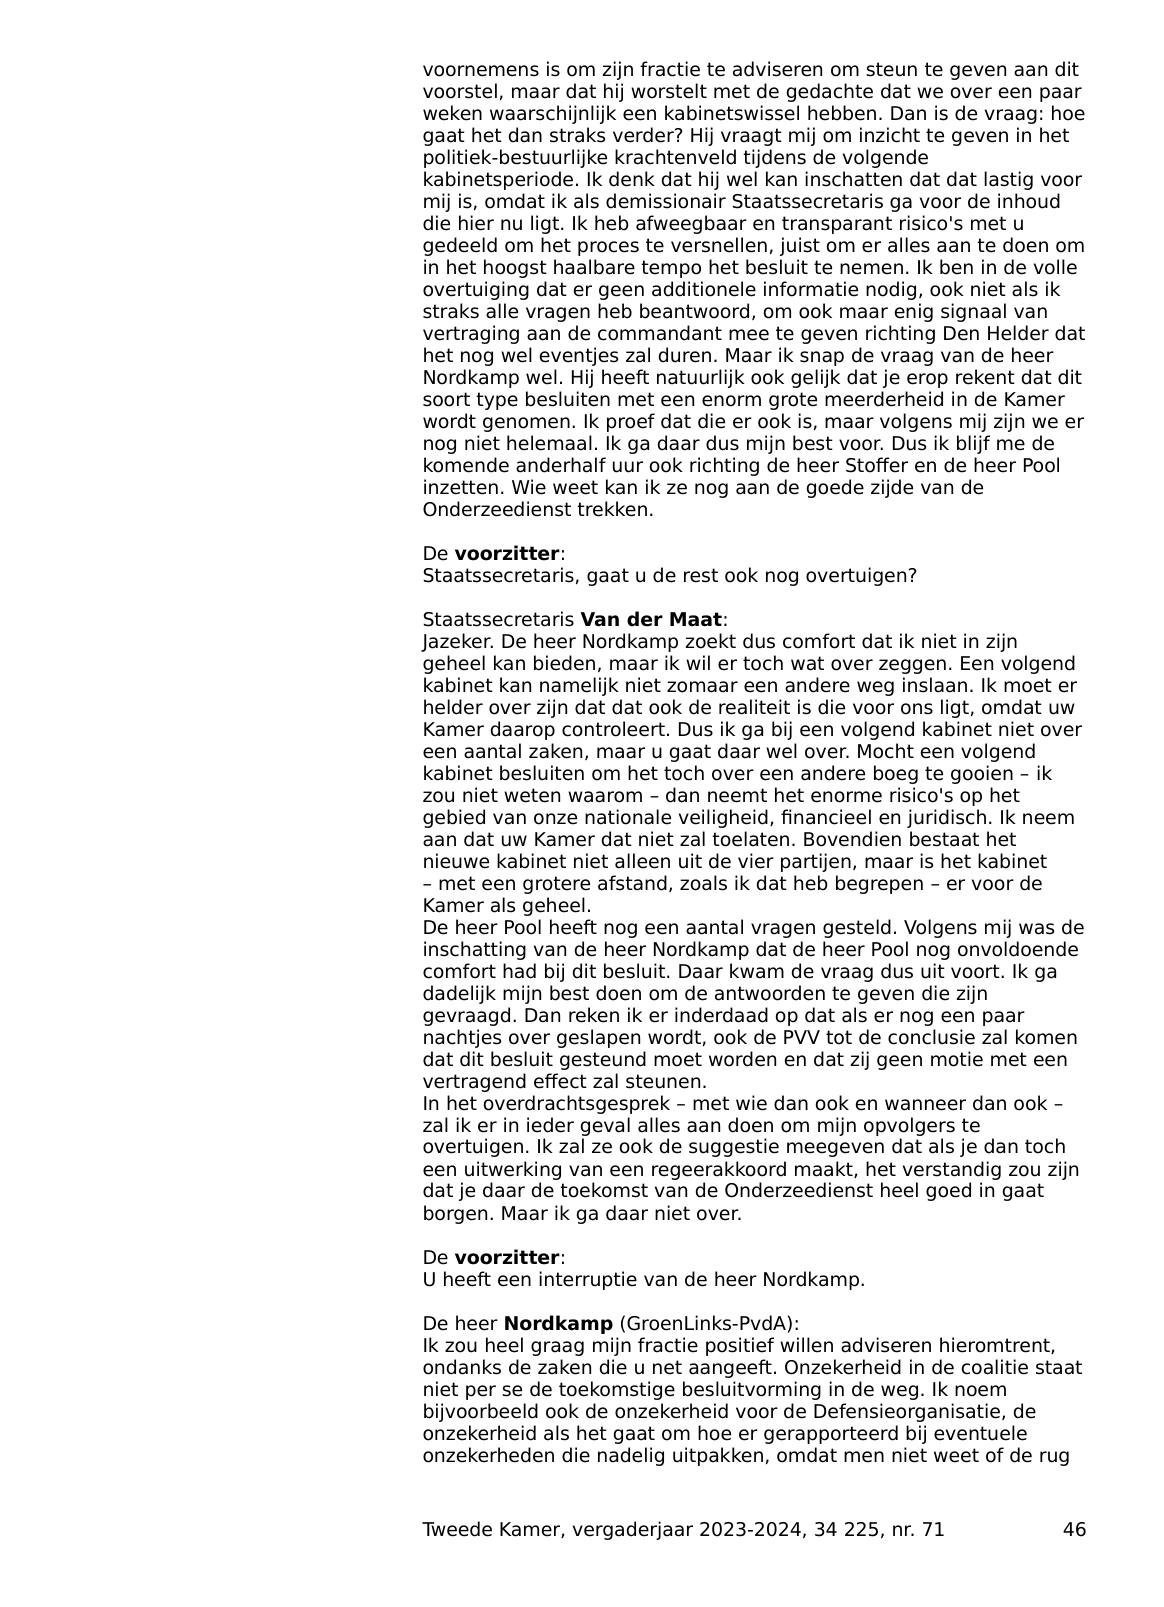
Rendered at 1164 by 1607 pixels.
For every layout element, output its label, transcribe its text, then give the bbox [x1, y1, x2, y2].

text In het overdrachtsgesprek – met wie dan ook en wanneer dan ook – zal ik er in ieder geval alles aan doen om mijn opvolgers te overtuigen. Ik zal ze ook de suggestie meegeven dat als je dan toch een uitwerking van een regeerakkoord maakt, het verstandig zou zijn dat je daar de toekomst van de Onderzeedienst heel goed in gaat borgen. Maar ik ga daar niet over. [422, 1092, 1087, 1224]
text Jazeker. De heer Nordkamp zoekt dus comfort dat ik niet in zijn geheel kan bieden, maar ik wil er toch wat over zeggen. Een volgend kabinet kan namelijk niet zomaar een andere weg inslaan. Ik moet er helder over zijn dat dat ook de realiteit is die voor ons ligt, omdat uw Kamer daarop controleert. Dus ik ga bij een volgend kabinet niet over een aantal zaken, maar u gaat daar wel over. Mocht een volgend kabinet besluiten om het toch over een andere boeg te gooien – ik zou niet weten waarom – dan neemt het enorme risico's op het gebied van onze nationale veiligheid, financieel en juridisch. Ik neem aan dat uw Kamer dat niet zal toelaten. Bovendien bestaat het nieuwe kabinet niet alleen uit de vier partijen, maar is het kabinet – met een grotere afstand, zoals ik dat heb begrepen – er voor de Kamer als geheel. [422, 631, 1087, 917]
text De voorzitter: [422, 543, 1087, 565]
text Ik zou heel graag mijn fractie positief willen adviseren hieromtrent, ondanks de zaken die u net aangeeft. Onzekerheid in de coalitie staat niet per se de toekomstige besluitvorming in de weg. Ik noem bijvoorbeeld ook de onzekerheid voor de Defensieorganisatie, de onzekerheid als het gaat om hoe er gerapporteerd bij eventuele onzekerheden die nadelig uitpakken, omdat men niet weet of de rug [422, 1335, 1087, 1467]
text De heer Pool heeft nog een aantal vragen gesteld. Volgens mij was de inschatting van de heer Nordkamp dat de heer Pool nog onvoldoende comfort had bij dit besluit. Daar kwam de vraag dus uit voort. Ik ga dadelijk mijn best doen om de antwoorden te geven die zijn gevraagd. Dan reken ik er inderdaad op dat als er nog een paar nachtjes over geslapen wordt, ook de PVV tot de conclusie zal komen dat dit besluit gesteund moet worden en dat zij geen motie met een vertragend effect zal steunen. [422, 917, 1087, 1092]
text U heeft een interruptie van de heer Nordkamp. [422, 1268, 1087, 1291]
text voornemens is om zijn fractie te adviseren om steun te geven aan dit voorstel, maar dat hij worstelt met de gedachte dat we over een paar weken waarschijnlijk een kabinetswissel hebben. Dan is de vraag: hoe gaat het dan straks verder? Hij vraagt mij om inzicht te geven in het politiek-bestuurlijke krachtenveld tijdens de volgende kabinetsperiode. Ik denk dat hij wel kan inschatten dat dat lastig voor mij is, omdat ik als demissionair Staatssecretaris ga voor de inhoud die hier nu ligt. Ik heb afweegbaar en transparant risico's met u gedeeld om het proces te versnellen, juist om er alles aan te doen om in het hoogst haalbare tempo het besluit te nemen. Ik ben in de volle overtuiging dat er geen additionele informatie nodig, ook niet als ik straks alle vragen heb beantwoord, om ook maar enig signaal van vertraging aan de commandant mee te geven richting Den Helder dat het nog wel eventjes zal duren. Maar ik snap de vraag van de heer Nordkamp wel. Hij heeft natuurlijk ook gelijk dat je erop rekent dat dit soort type besluiten met een enorm grote meerderheid in de Kamer wordt genomen. Ik proef dat die er ook is, maar volgens mij zijn we er nog niet helemaal. Ik ga daar dus mijn best voor. Dus ik blijf me de komende anderhalf uur ook richting de heer Stoffer en de heer Pool inzetten. Wie weet kan ik ze nog aan de goede zijde van de Onderzeedienst trekken. [422, 59, 1087, 521]
text Staatssecretaris, gaat u de rest ook nog overtuigen? [422, 565, 1087, 587]
text De voorzitter: [422, 1247, 1087, 1268]
text Staatssecretaris Van der Maat: [422, 609, 1087, 631]
text De heer Nordkamp (GroenLinks-PvdA): [422, 1313, 1087, 1335]
